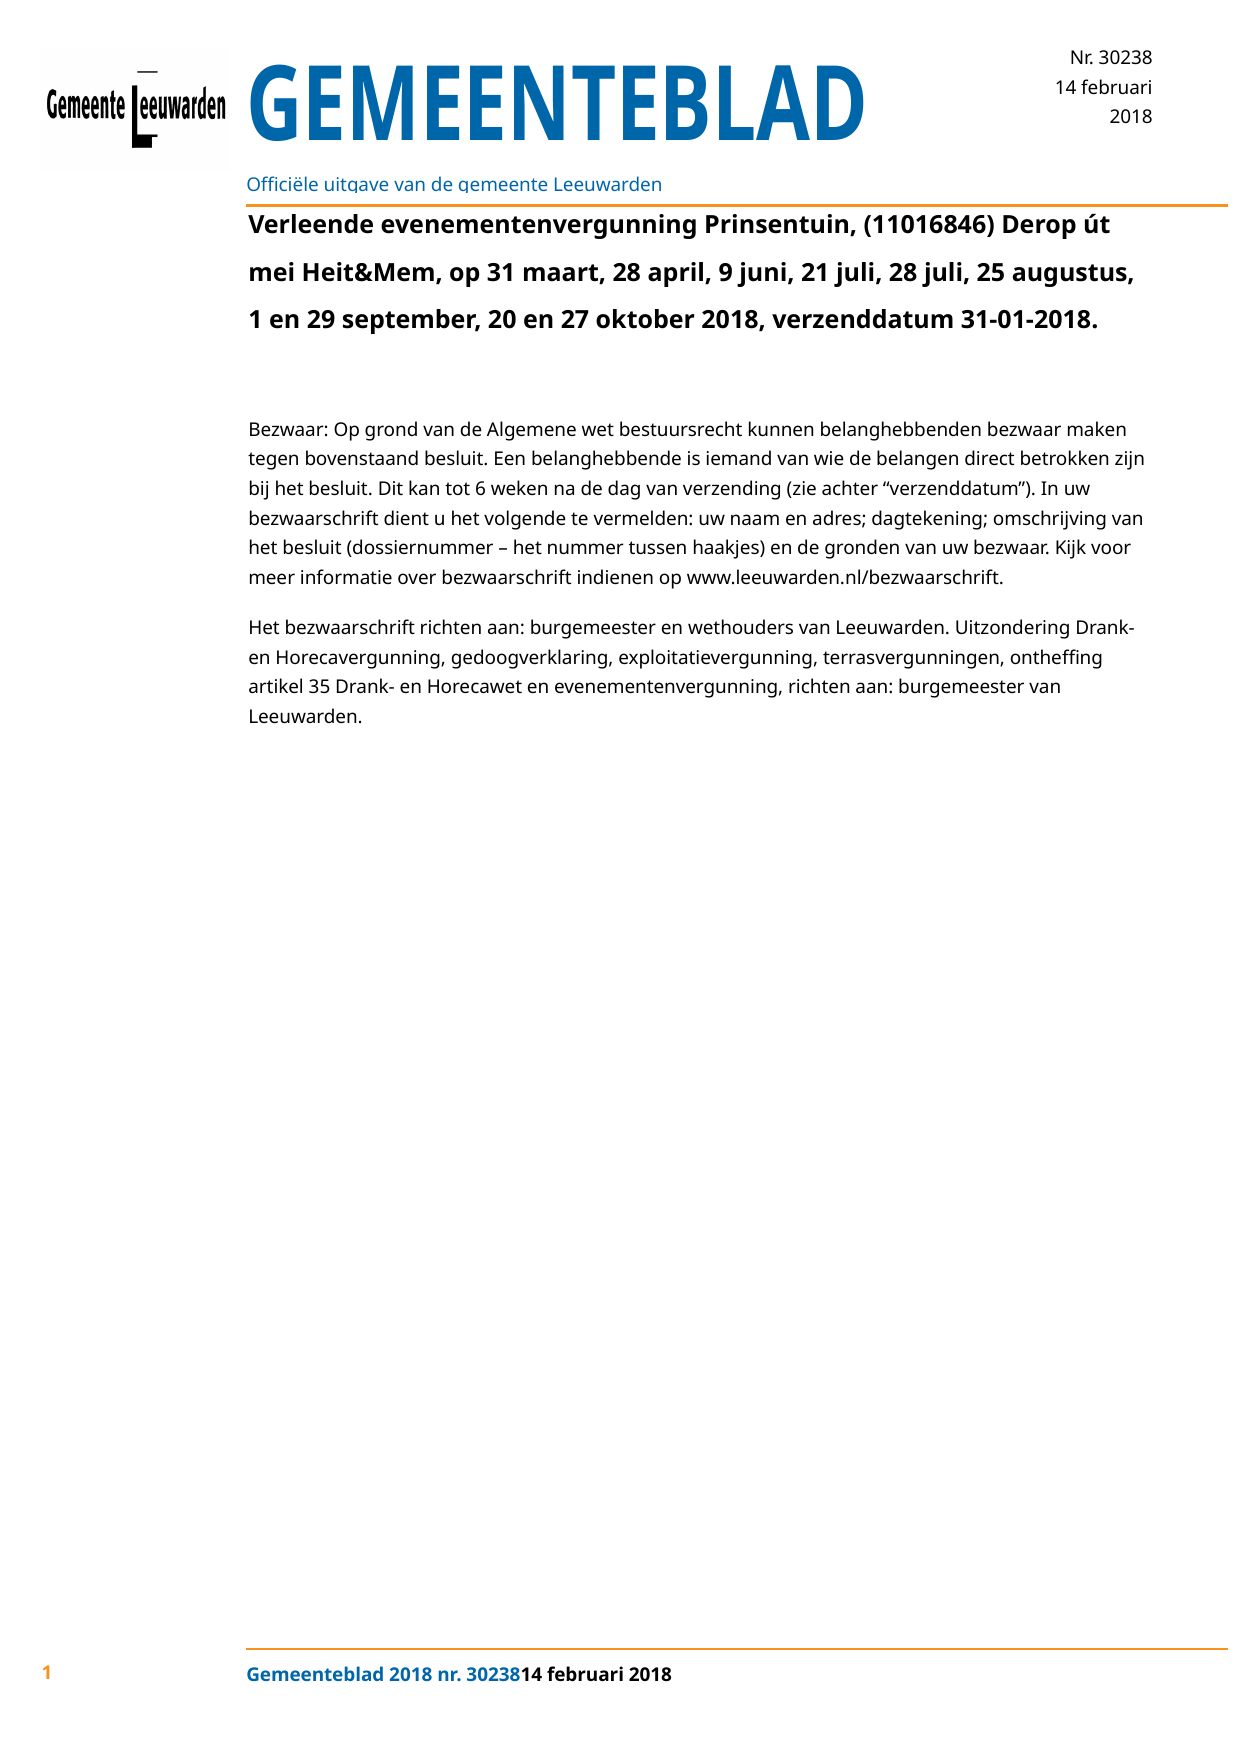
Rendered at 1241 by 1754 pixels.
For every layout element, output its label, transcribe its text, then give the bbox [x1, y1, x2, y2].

text Bezwaar: Op grond van de Algemene wet bestuursrecht kunnen belanghebbenden bezwaar maken tegen bovenstaand besluit. Een belanghebbende is iemand van wie de belangen direct betrokken zijn bij het besluit. Dit kan tot 6 weken na de dag van verzending (zie achter “verzenddatum”). In uw bezwaarschrift dient u het volgende te vermelden: uw naam en adres; dagtekening; omschrijving van het besluit (dossiernummer – het nummer tussen haakjes) en de gronden van uw bezwaar. Kijk voor meer informatie over bezwaarschrift indienen op www.leeuwarden.nl/bezwaarschrift. [248, 416, 1152, 589]
picture [41, 47, 231, 172]
text Verleende evenementenvergunning Prinsentuin, (11016846) Derop út mei Heit&Mem, op 31 maart, 28 april, 9 juni, 21 juli, 28 juli, 25 augustus, 1 en 29 september, 20 en 27 oktober 2018, verzenddatum 31-01-2018. [248, 207, 1152, 336]
text Het bezwaarschrift richten aan: burgemeester en wethouders van Leeuwarden. Uitzondering Drank- en Horecavergunning, gedoogverklaring, exploitatievergunning, terrasvergunningen, ontheffing artikel 35 Drank- en Horecawet en evenementenvergunning, richten aan: burgemeester van Leeuwarden. [248, 614, 1152, 729]
